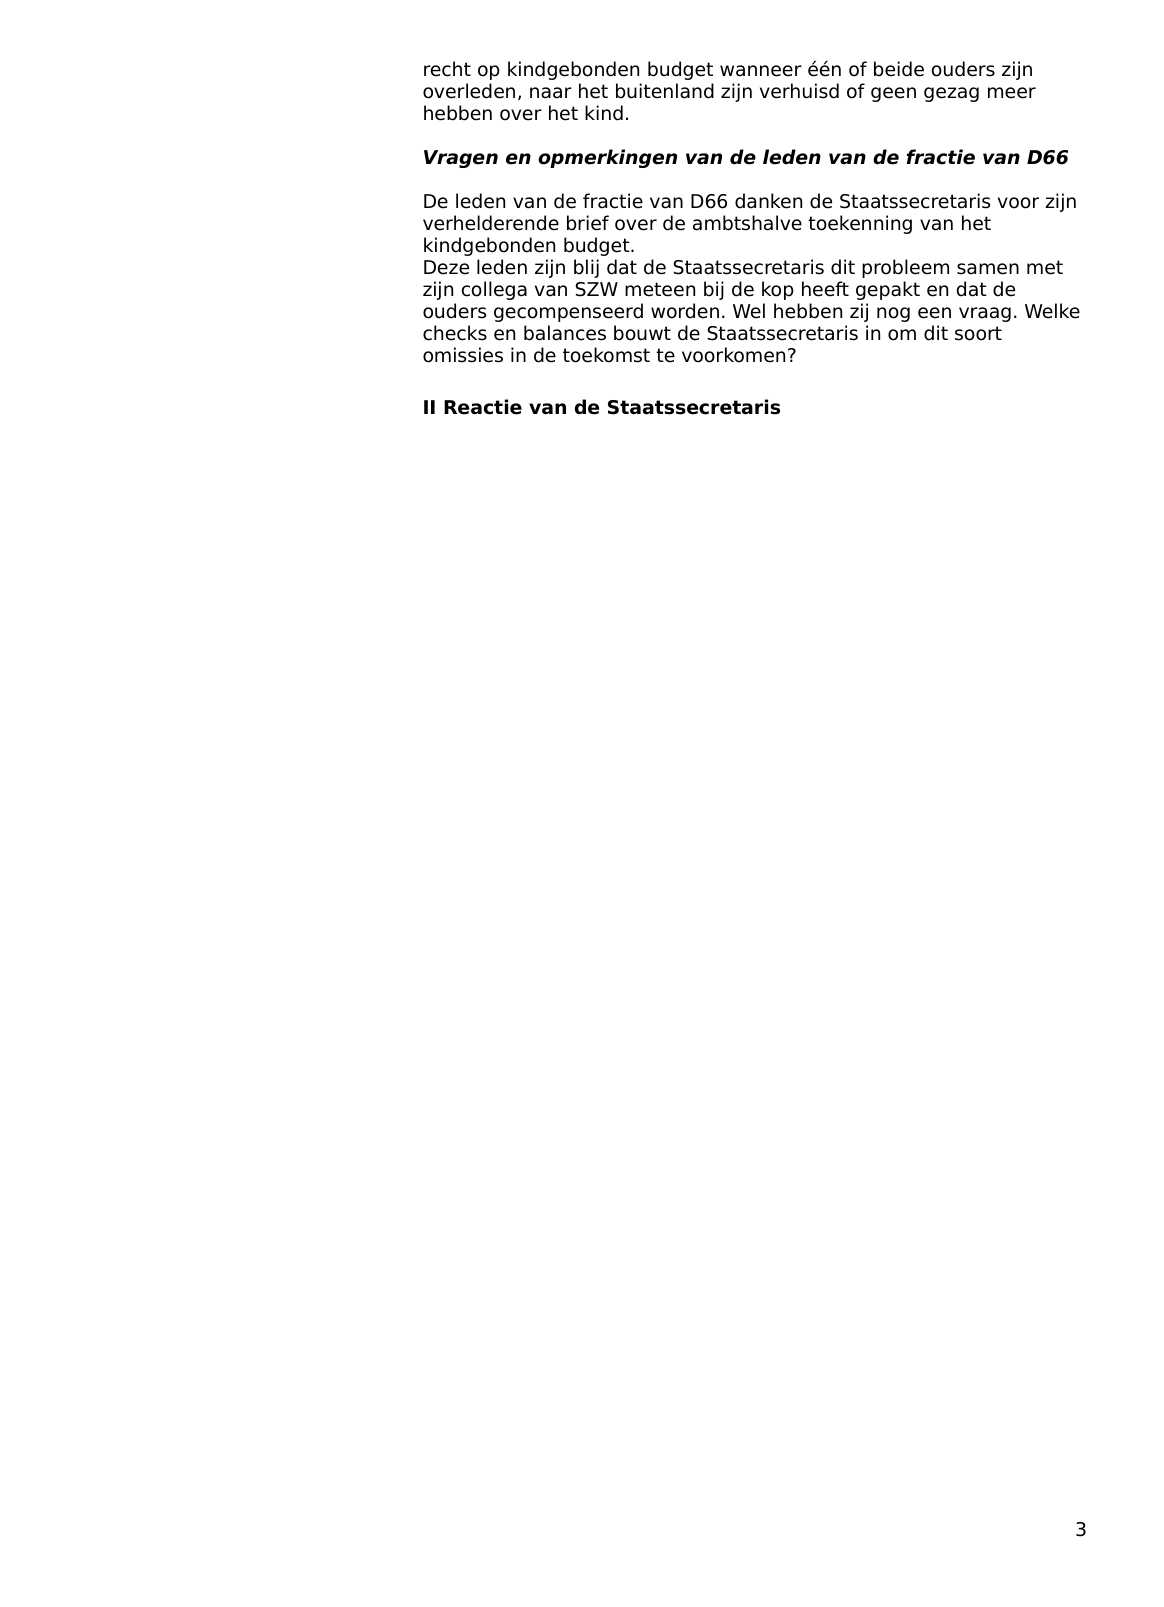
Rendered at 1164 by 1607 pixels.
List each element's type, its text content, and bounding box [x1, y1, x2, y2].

text recht op kindgebonden budget wanneer één of beide ouders zijn overleden, naar het buitenland zijn verhuisd of geen gezag meer hebben over het kind. [422, 59, 1087, 125]
subtitle II Reactie van de Staatssecretaris [422, 397, 1087, 419]
subtitle Vragen en opmerkingen van de leden van de fractie van D66 [422, 147, 1087, 169]
text Deze leden zijn blij dat de Staatssecretaris dit probleem samen met zijn collega van SZW meteen bij de kop heeft gepakt en dat de ouders gecompenseerd worden. Wel hebben zij nog een vraag. Welke checks en balances bouwt de Staatssecretaris in om dit soort omissies in de toekomst te voorkomen? [422, 257, 1087, 367]
text De leden van de fractie van D66 danken de Staatssecretaris voor zijn verhelderende brief over de ambtshalve toekenning van het kindgebonden budget. [422, 191, 1087, 257]
